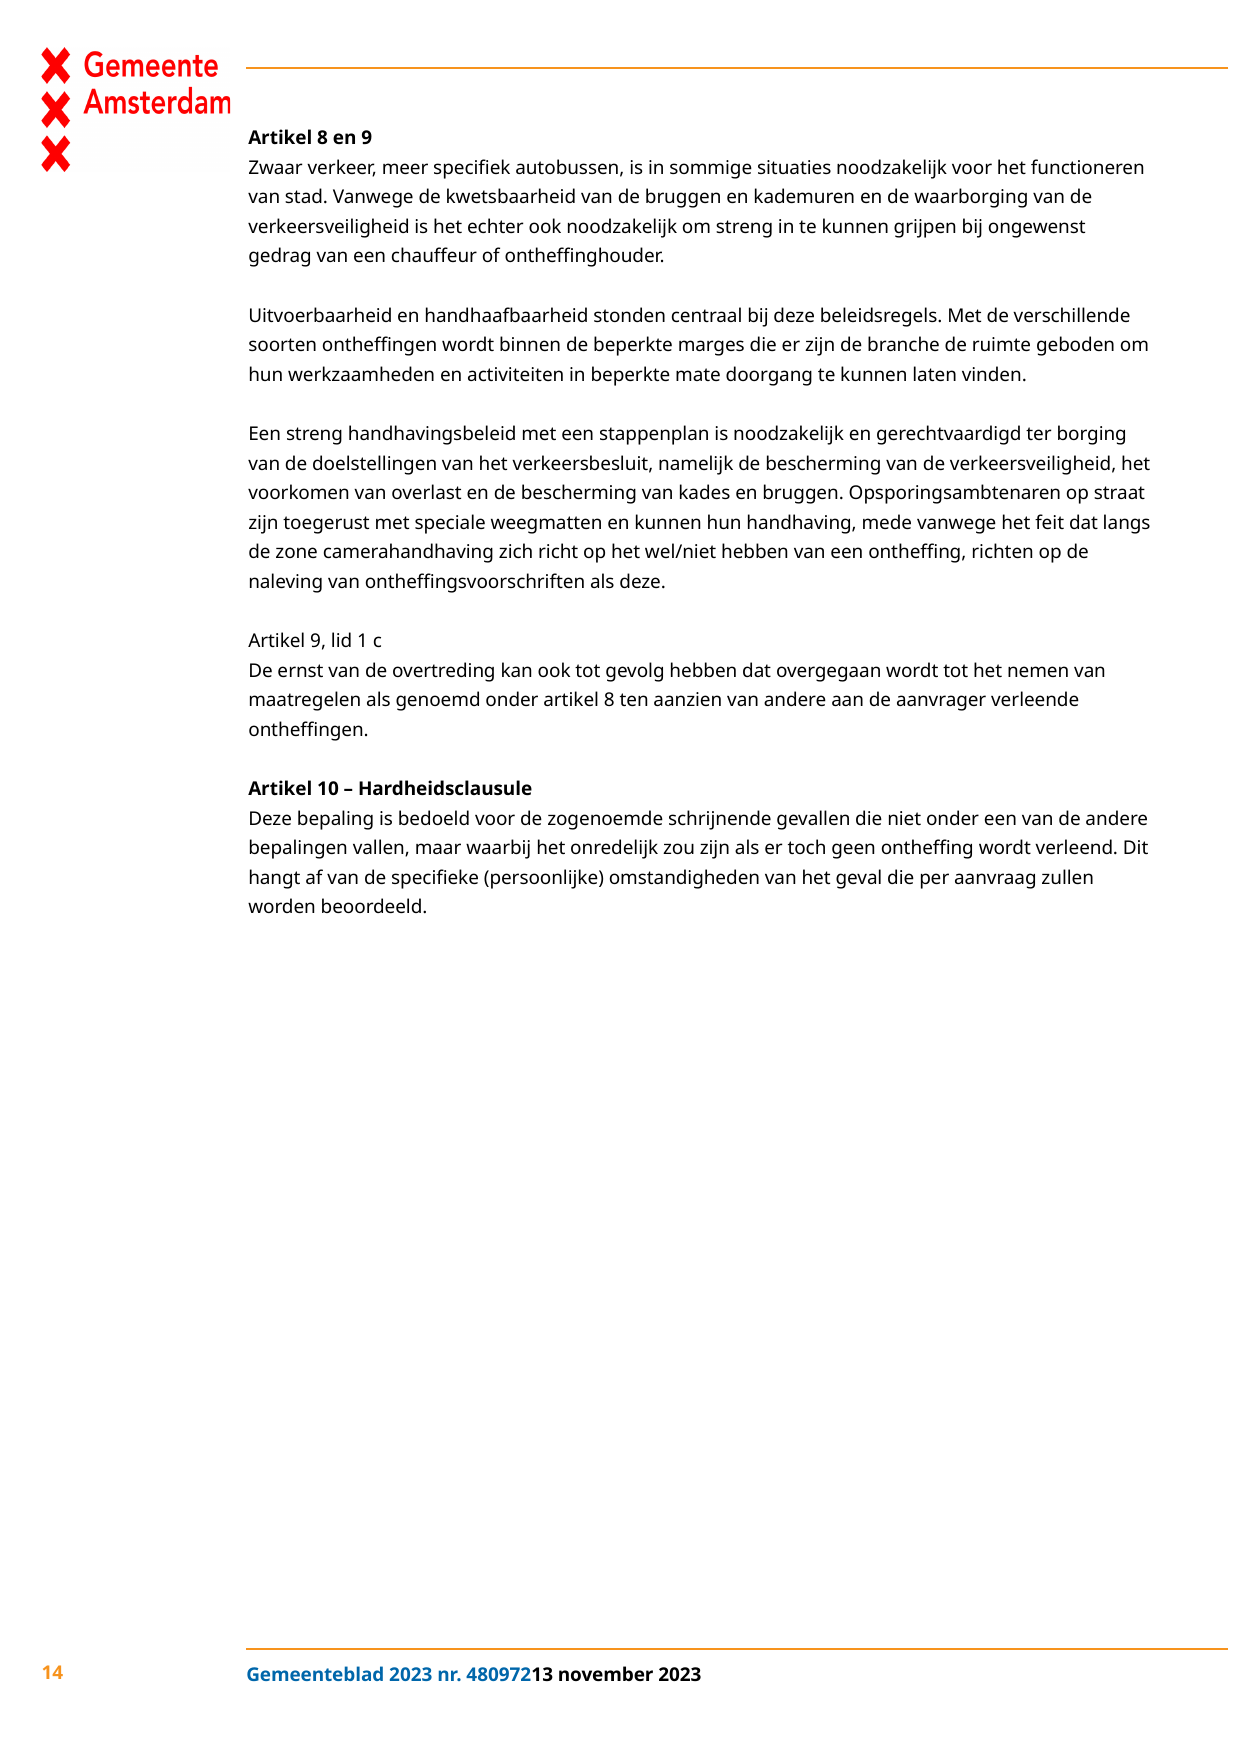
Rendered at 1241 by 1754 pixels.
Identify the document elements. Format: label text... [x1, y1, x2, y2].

text Een streng handhavingsbeleid met een stappenplan is noodzakelijk en gerechtvaardigd ter borging van de doelstellingen van het verkeersbesluit, namelijk de bescherming van de verkeersveiligheid, het voorkomen van overlast en de bescherming van kades en bruggen. Opsporingsambtenaren op straat zijn toegerust met speciale weegmatten en kunnen hun handhaving, mede vanwege het feit dat langs de zone camerahandhaving zich richt op het wel/niet hebben van een ontheffing, richten op de naleving van ontheffingsvoorschriften als deze. [248, 420, 1152, 594]
text De ernst van de overtreding kan ook tot gevolg hebben dat overgegaan wordt tot het nemen van maatregelen als genoemd onder artikel 8 ten aanzien van andere aan de aanvrager verleende ontheffingen. [248, 657, 1152, 742]
text Artikel 10 – Hardheidsclausule [248, 775, 1152, 801]
text Deze bepaling is bedoeld voor de zogenoemde schrijnende gevallen die niet onder een van de andere bepalingen vallen, maar waarbij het onredelijk zou zijn als er toch geen ontheffing wordt verleend. Dit hangt af van de specifieke (persoonlijke) omstandigheden van het geval die per aanvraag zullen worden beoordeeld. [248, 805, 1152, 919]
text Uitvoerbaarheid en handhaafbaarheid stonden centraal bij deze beleidsregels. Met de verschillende soorten ontheffingen wordt binnen de beperkte marges die er zijn de branche de ruimte geboden om hun werkzaamheden en activiteiten in beperkte mate doorgang te kunnen laten vinden. [248, 302, 1152, 387]
text Zwaar verkeer, meer specifiek autobussen, is in sommige situaties noodzakelijk voor het functioneren van stad. Vanwege de kwetsbaarheid van de bruggen en kademuren en de waarborging van de verkeersveiligheid is het echter ook noodzakelijk om streng in te kunnen grijpen bij ongewenst gedrag van een chauffeur of ontheffinghouder. [248, 154, 1152, 268]
picture [41, 47, 231, 172]
text Artikel 8 en 9 [248, 124, 1152, 150]
text Artikel 9, lid 1 c [248, 627, 1152, 653]
